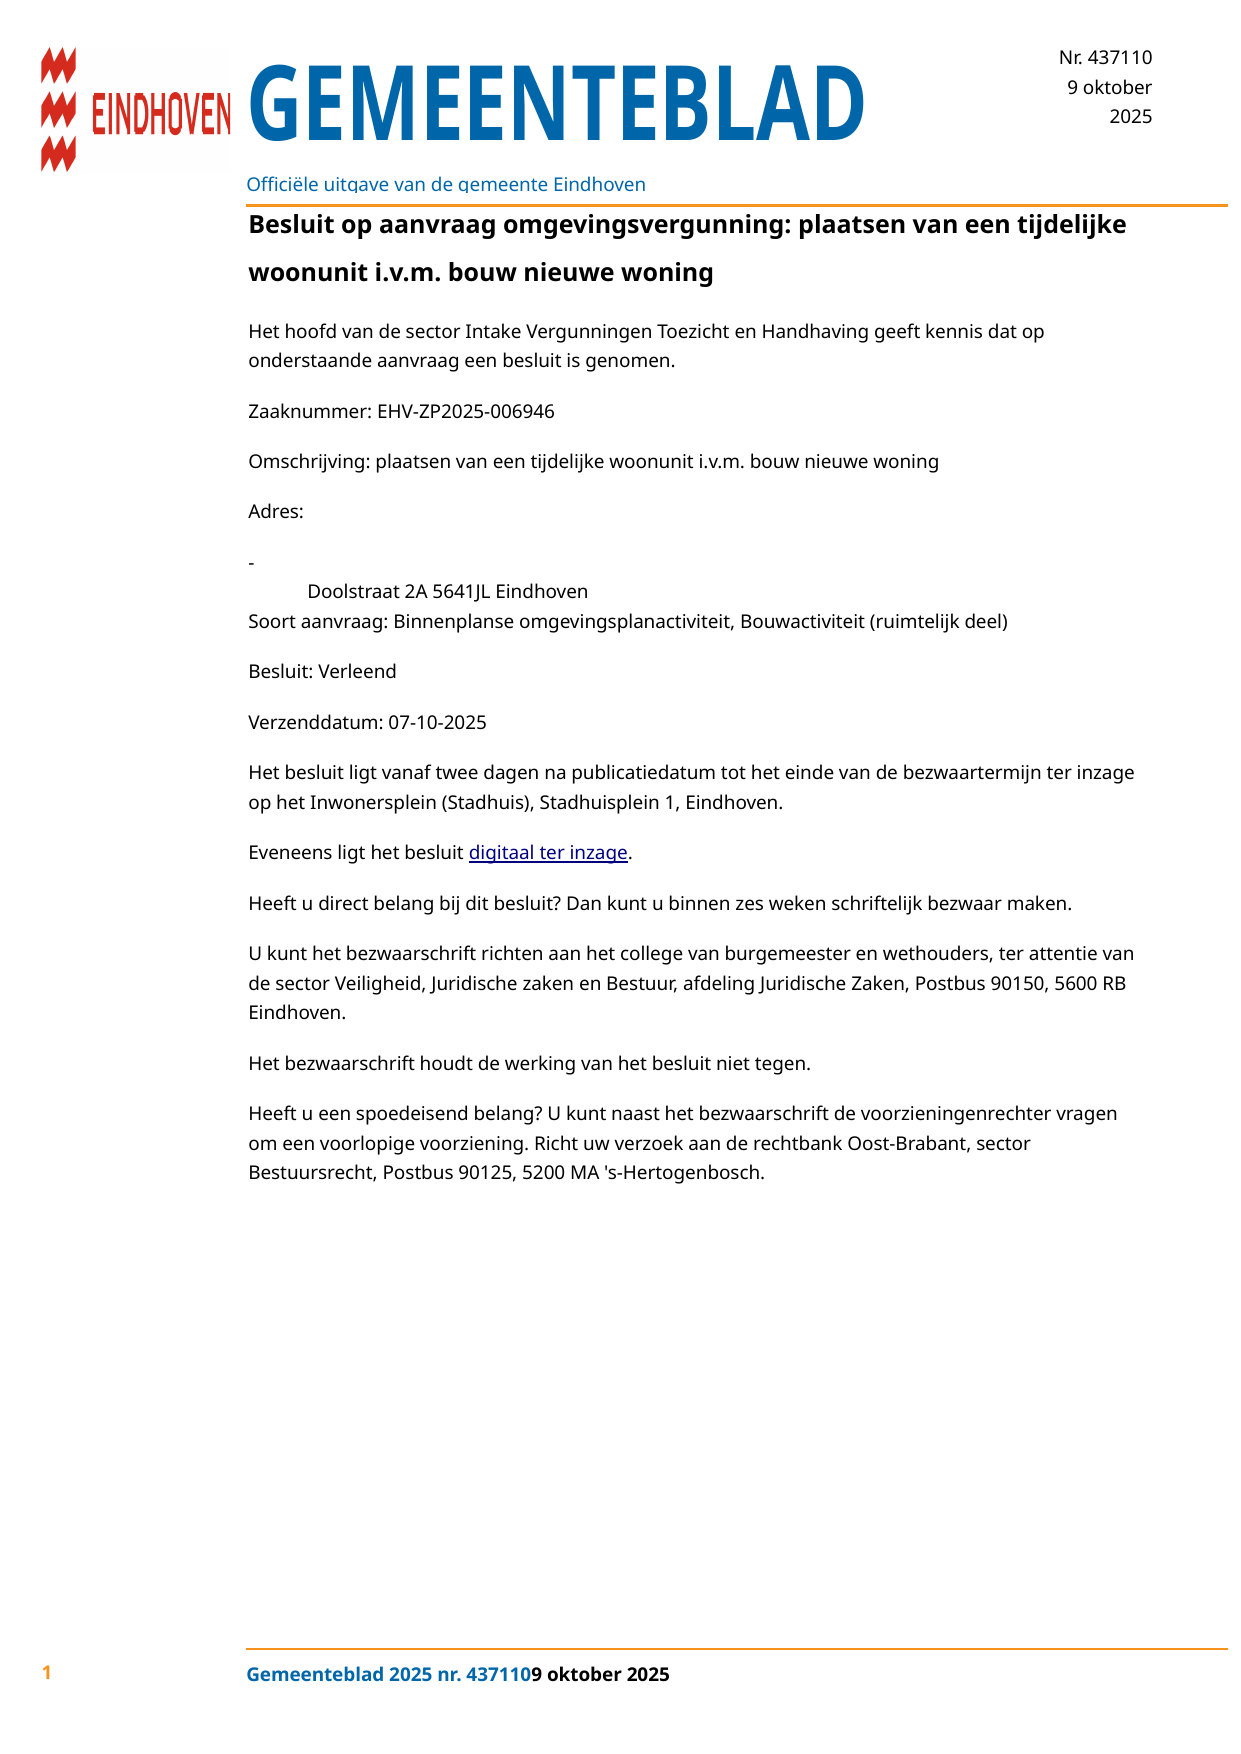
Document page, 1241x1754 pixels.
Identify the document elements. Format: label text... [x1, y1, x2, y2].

text Heeft u direct belang bij dit besluit? Dan kunt u binnen zes weken schriftelijk bezwaar maken. [248, 890, 1152, 916]
text Besluit op aanvraag omgevingsvergunning: plaatsen van een tijdelijke woonunit i.v.m. bouw nieuwe woning [248, 207, 1152, 288]
text Het besluit ligt vanaf twee dagen na publicatiedatum tot het einde van de bezwaartermijn ter inzage op het Inwonersplein (Stadhuis), Stadhuisplein 1, Eindhoven. [248, 759, 1152, 815]
list Doolstraat 2A 5641JL Eindhoven [248, 579, 1152, 604]
text Heeft u een spoedeisend belang? U kunt naast het bezwaarschrift de voorzieningenrechter vragen om een voorlopige voorziening. Richt uw verzoek aan de rechtbank Oost-Brabant, sector Bestuursrecht, Postbus 90125, 5200 MA 's-Hertogenbosch. [248, 1100, 1152, 1185]
text Soort aanvraag: Binnenplanse omgevingsplanactiviteit, Bouwactiviteit (ruimtelijk deel) [248, 608, 1152, 634]
text Eveneens ligt het besluit digitaal ter inzage. [248, 839, 1152, 865]
text Het hoofd van de sector Intake Vergunningen Toezicht en Handhaving geeft kennis dat op onderstaande aanvraag een besluit is genomen. [248, 318, 1152, 373]
text Verzenddatum: 07-10-2025 [248, 709, 1152, 735]
picture [41, 47, 231, 172]
text Adres: [248, 499, 1152, 524]
text Het bezwaarschrift houdt de werking van het besluit niet tegen. [248, 1050, 1152, 1076]
text U kunt het bezwaarschrift richten aan het college van burgemeester en wethouders, ter attentie van de sector Veiligheid, Juridische zaken en Bestuur, afdeling Juridische Zaken, Postbus 90150, 5600 RB Eindhoven. [248, 940, 1152, 1025]
text Besluit: Verleend [248, 659, 1152, 684]
text Zaaknummer: EHV-ZP2025-006946 [248, 398, 1152, 424]
text Omschrijving: plaatsen van een tijdelijke woonunit i.v.m. bouw nieuwe woning [248, 448, 1152, 474]
